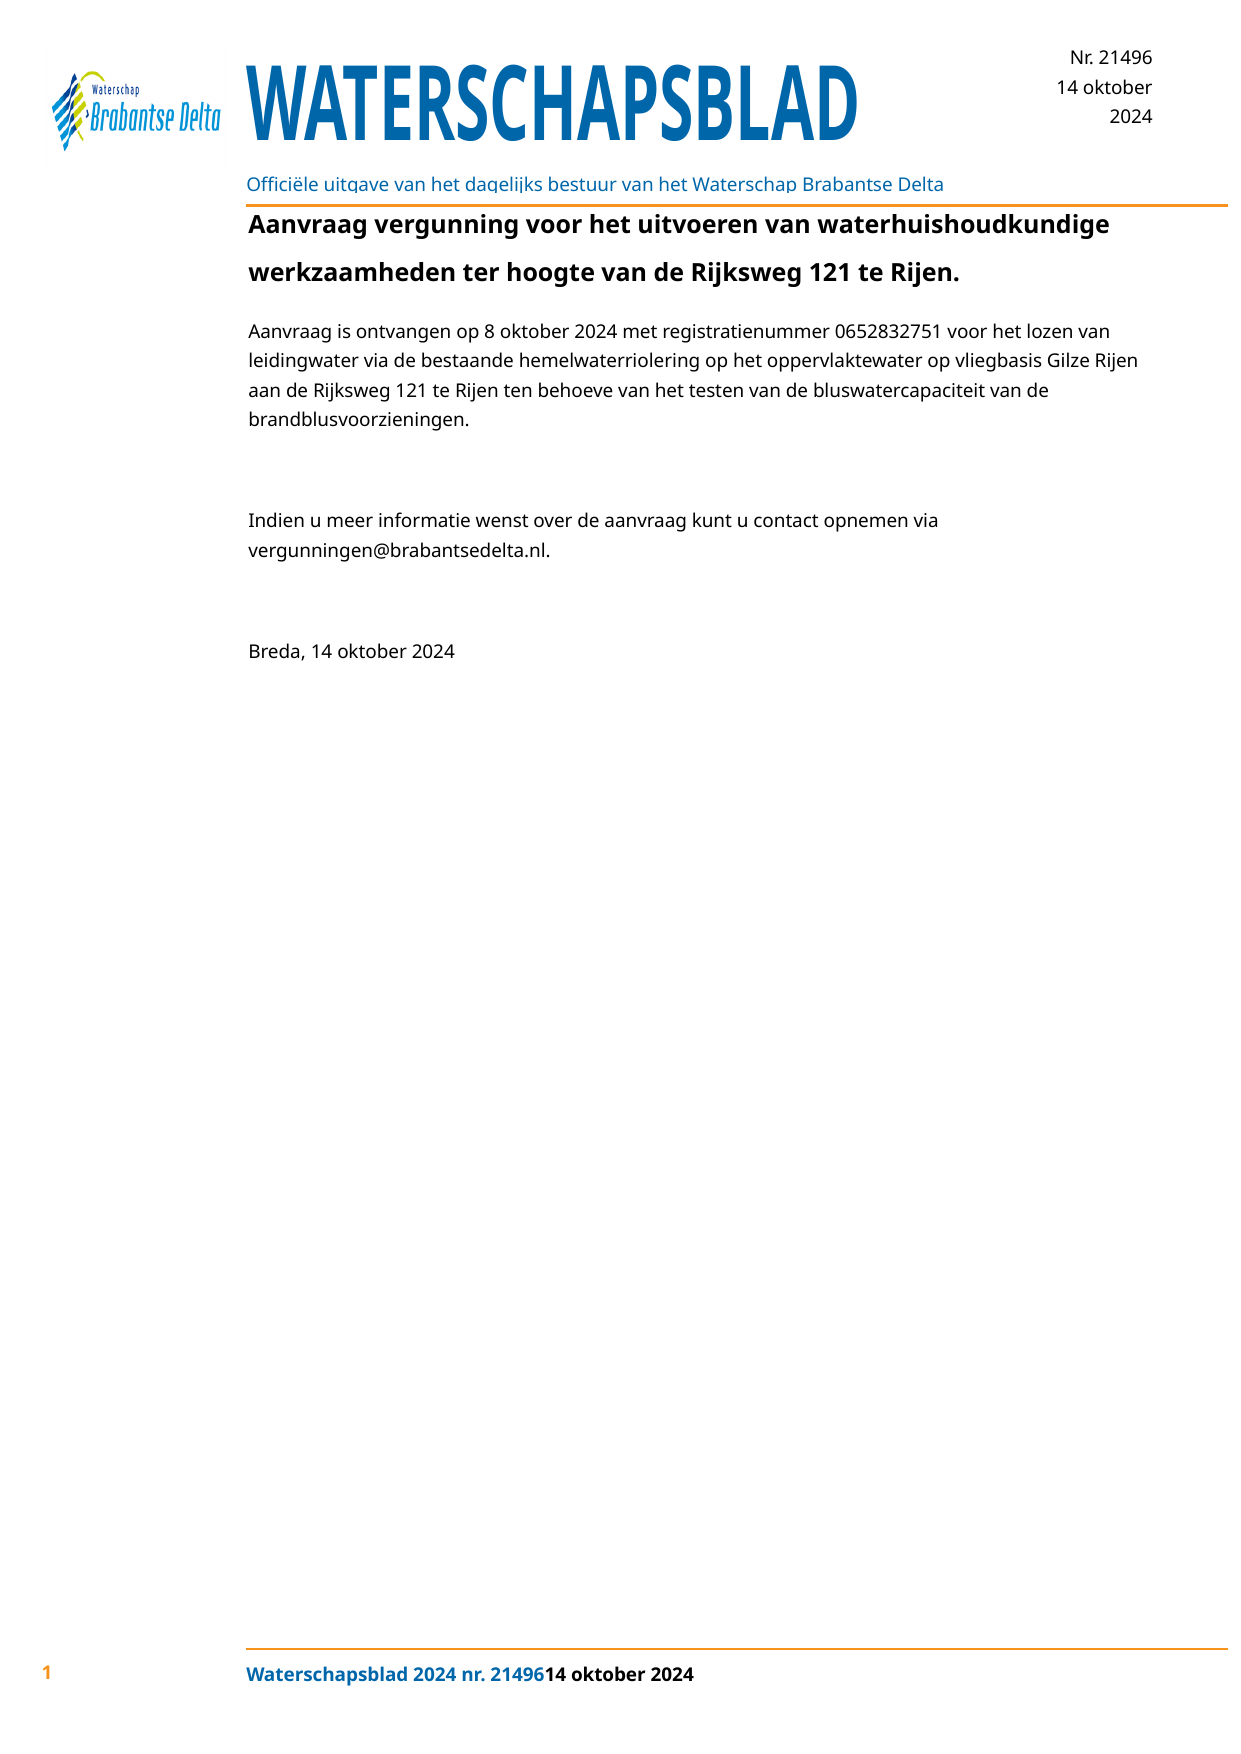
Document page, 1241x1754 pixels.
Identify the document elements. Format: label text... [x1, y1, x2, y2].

text Aanvraag vergunning voor het uitvoeren van waterhuishoudkundige werkzaamheden ter hoogte van de Rijksweg 121 te Rijen. [248, 207, 1152, 288]
picture [41, 47, 231, 172]
text Breda, 14 oktober 2024 [248, 638, 1152, 664]
text Indien u meer informatie wenst over de aanvraag kunt u contact opnemen via vergunningen@brabantsedelta.nl. [248, 507, 1152, 563]
text Aanvraag is ontvangen op 8 oktober 2024 met registratienummer 0652832751 voor het lozen van leidingwater via de bestaande hemelwaterriolering op het oppervlaktewater op vliegbasis Gilze Rijen aan de Rijksweg 121 te Rijen ten behoeve van het testen van de bluswatercapaciteit van de brandblusvoorzieningen. [248, 318, 1152, 432]
